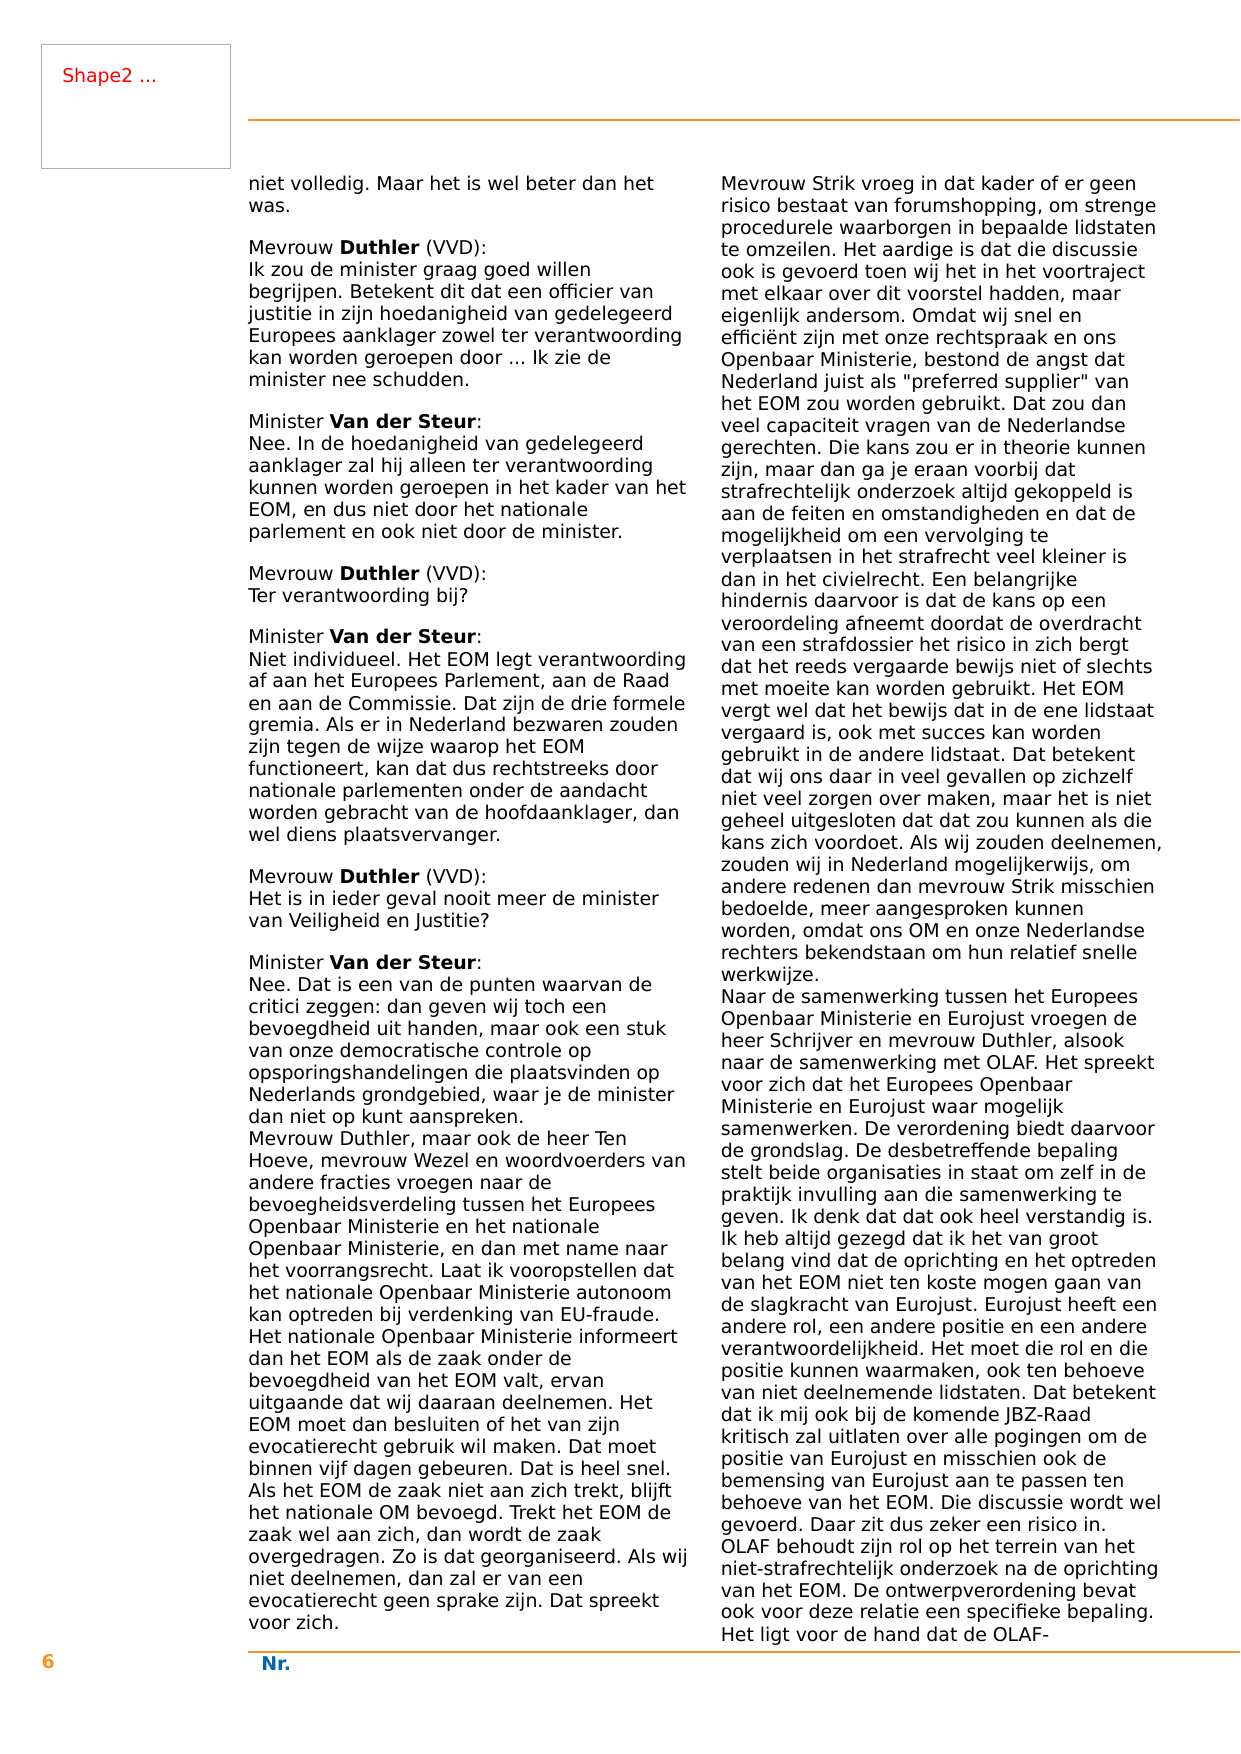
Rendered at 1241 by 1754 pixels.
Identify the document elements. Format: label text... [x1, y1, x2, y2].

text Nee. Dat is een van de punten waarvan de critici zeggen: dan geven wij toch een bevoegdheid uit handen, maar ook een stuk van onze democratische controle op opsporingshandelingen die plaatsvinden op Nederlands grondgebied, waar je de minister dan niet op kunt aanspreken. [248, 974, 691, 1128]
text Mevrouw Duthler (VVD): [248, 562, 691, 584]
text Het is in ieder geval nooit meer de minister van Veiligheid en Justitie? [248, 888, 691, 932]
text Mevrouw Duthler, maar ook de heer Ten Hoeve, mevrouw Wezel en woordvoerders van andere fracties vroegen naar de bevoegheidsverdeling tussen het Europees Openbaar Ministerie en het nationale Openbaar Ministerie, en dan met name naar het voorrangsrecht. Laat ik vooropstellen dat het nationale Openbaar Ministerie autonoom kan optreden bij verdenking van EU-fraude. Het nationale Openbaar Ministerie informeert dan het EOM als de zaak onder de bevoegdheid van het EOM valt, ervan uitgaande dat wij daaraan deelnemen. Het EOM moet dan besluiten of het van zijn evocatierecht gebruik wil maken. Dat moet binnen vijf dagen gebeuren. Dat is heel snel. Als het EOM de zaak niet aan zich trekt, blijft het nationale OM bevoegd. Trekt het EOM de zaak wel aan zich, dan wordt de zaak overgedragen. Zo is dat georganiseerd. Als wij niet deelnemen, dan zal er van een evocatierecht geen sprake zijn. Dat spreekt voor zich. [248, 1128, 691, 1633]
text Mevrouw Duthler (VVD): [248, 237, 691, 259]
text Ter verantwoording bij? [248, 584, 691, 606]
text Mevrouw Duthler (VVD): [248, 866, 691, 888]
text Minister Van der Steur: [248, 952, 691, 974]
text Niet individueel. Het EOM legt verantwoording af aan het Europees Parlement, aan de Raad en aan de Commissie. Dat zijn de drie formele gremia. Als er in Nederland bezwaren zouden zijn tegen de wijze waarop het EOM functioneert, kan dat dus rechtstreeks door nationale parlementen onder de aandacht worden gebracht van de hoofdaanklager, dan wel diens plaatsvervanger. [248, 648, 691, 846]
text Naar de samenwerking tussen het Europees Openbaar Ministerie en Eurojust vroegen de heer Schrijver en mevrouw Duthler, alsook naar de samenwerking met OLAF. Het spreekt voor zich dat het Europees Openbaar Ministerie en Eurojust waar mogelijk samenwerken. De verordening biedt daarvoor de grondslag. De desbetreffende bepaling stelt beide organisaties in staat om zelf in de praktijk invulling aan die samenwerking te geven. Ik denk dat dat ook heel verstandig is. Ik heb altijd gezegd dat ik het van groot belang vind dat de oprichting en het optreden van het EOM niet ten koste mogen gaan van de slagkracht van Eurojust. Eurojust heeft een andere rol, een andere positie en een andere verantwoordelijkheid. Het moet die rol en die positie kunnen waarmaken, ook ten behoeve van niet deelnemende lidstaten. Dat betekent dat ik mij ook bij de komende JBZ-Raad kritisch zal uitlaten over alle pogingen om de positie van Eurojust en misschien ook de bemensing van Eurojust aan te passen ten behoeve van het EOM. Die discussie wordt wel gevoerd. Daar zit dus zeker een risico in. [721, 986, 1163, 1536]
text Mevrouw Strik vroeg in dat kader of er geen risico bestaat van forumshopping, om strenge procedurele waarborgen in bepaalde lidstaten te omzeilen. Het aardige is dat die discussie ook is gevoerd toen wij het in het voortraject met elkaar over dit voorstel hadden, maar eigenlijk andersom. Omdat wij snel en efficiënt zijn met onze rechtspraak en ons Openbaar Ministerie, bestond de angst dat Nederland juist als "preferred supplier" van het EOM zou worden gebruikt. Dat zou dan veel capaciteit vragen van de Nederlandse gerechten. Die kans zou er in theorie kunnen zijn, maar dan ga je eraan voorbij dat strafrechtelijk onderzoek altijd gekoppeld is aan de feiten en omstandigheden en dat de mogelijkheid om een vervolging te verplaatsen in het strafrecht veel kleiner is dan in het civielrecht. Een belangrijke hindernis daarvoor is dat de kans op een veroordeling afneemt doordat de overdracht van een strafdossier het risico in zich bergt dat het reeds vergaarde bewijs niet of slechts met moeite kan worden gebruikt. Het EOM vergt wel dat het bewijs dat in de ene lidstaat vergaard is, ook met succes kan worden gebruikt in de andere lidstaat. Dat betekent dat wij ons daar in veel gevallen op zichzelf niet veel zorgen over maken, maar het is niet geheel uitgesloten dat dat zou kunnen als die kans zich voordoet. Als wij zouden deelnemen, zouden wij in Nederland mogelijkerwijs, om andere redenen dan mevrouw Strik misschien bedoelde, meer aangesproken kunnen worden, omdat ons OM en onze Nederlandse rechters bekendstaan om hun relatief snelle werkwijze. [721, 173, 1163, 986]
text Minister Van der Steur: [248, 626, 691, 648]
text Minister Van der Steur: [248, 411, 691, 433]
text Nee. In de hoedanigheid van gedelegeerd aanklager zal hij alleen ter verantwoording kunnen worden geroepen in het kader van het EOM, en dus niet door het nationale parlement en ook niet door de minister. [248, 433, 691, 542]
text niet volledig. Maar het is wel beter dan het was. [248, 173, 691, 217]
text Ik zou de minister graag goed willen begrijpen. Betekent dit dat een officier van justitie in zijn hoedanigheid van gedelegeerd Europees aanklager zowel ter verantwoording kan worden geroepen door ... Ik zie de minister nee schudden. [248, 259, 691, 391]
text OLAF behoudt zijn rol op het terrein van het niet-strafrechtelijk onderzoek na de oprichting van het EOM. De ontwerpverordening bevat ook voor deze relatie een specifieke bepaling. Het ligt voor de hand dat de OLAF- [721, 1536, 1163, 1645]
